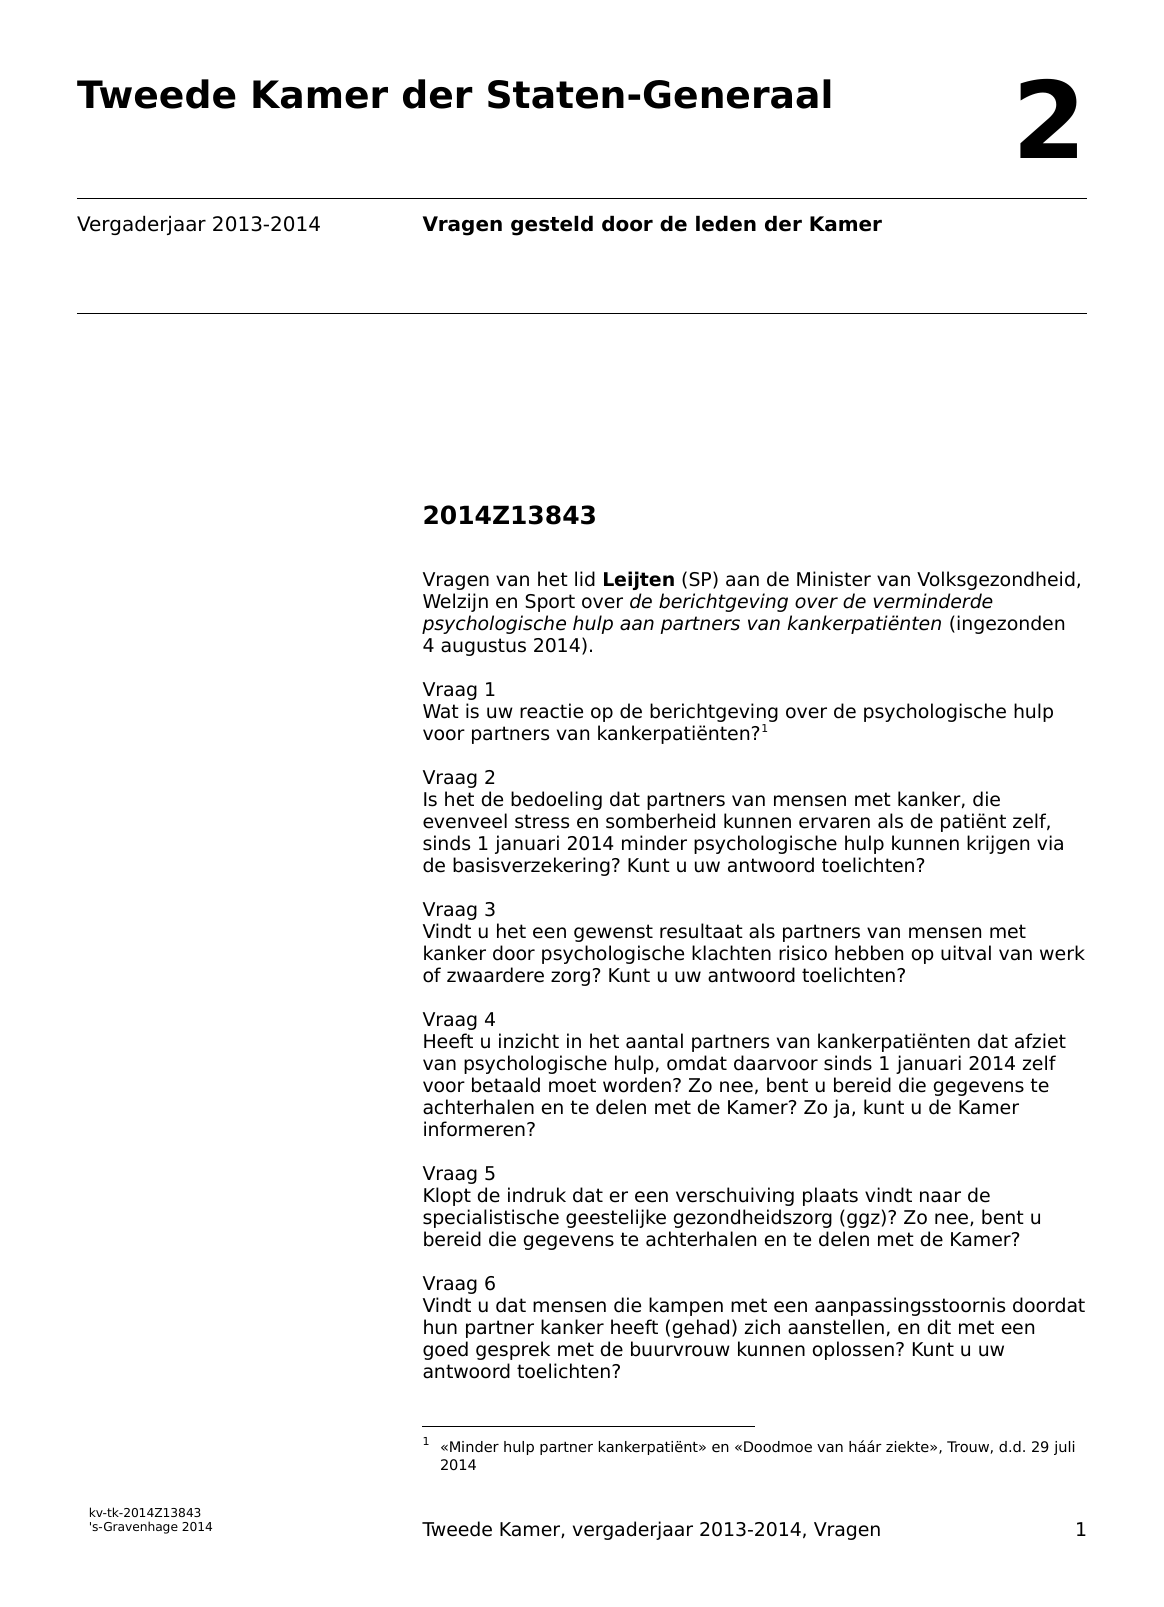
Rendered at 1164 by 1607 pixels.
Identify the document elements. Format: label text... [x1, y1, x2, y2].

table_header Tweede Kamer der Staten-Generaal [77, 59, 886, 198]
text Vraag 4 [422, 1009, 1087, 1031]
text kv-tk-2014Z13843 [88, 1506, 323, 1520]
text Vraag 1 [422, 679, 1087, 701]
text Vraag 5 [422, 1163, 1087, 1185]
table_cell Vragen gesteld door de leden der Kamer [422, 199, 1087, 313]
text 2014Z13843 [422, 501, 1087, 531]
text Vraag 3 [422, 899, 1087, 921]
text Vindt u dat mensen die kampen met een aanpassingsstoornis doordat hun partner kanker heeft (gehad) zich aanstellen, en dit met een goed gesprek met de buurvrouw kunnen oplossen? Kunt u uw antwoord toelichten? [422, 1295, 1087, 1383]
text Vindt u het een gewenst resultaat als partners van mensen met kanker door psychologische klachten risico hebben op uitval van werk of zwaardere zorg? Kunt u uw antwoord toelichten? [422, 921, 1087, 987]
text Is het de bedoeling dat partners van mensen met kanker, die evenveel stress en somberheid kunnen ervaren als de patiënt zelf, sinds 1 januari 2014 minder psychologische hulp kunnen krijgen via de basisverzekering? Kunt u uw antwoord toelichten? [422, 789, 1087, 877]
table_header 2 [886, 59, 1087, 198]
text Vragen van het lid Leijten (SP) aan de Minister van Volksgezondheid, Welzijn en Sport over de berichtgeving over de verminderde psychologische hulp aan partners van kankerpatiënten (ingezonden 4 augustus 2014). [422, 569, 1087, 657]
text Vraag 2 [422, 767, 1087, 789]
text Klopt de indruk dat er een verschuiving plaats vindt naar de specialistische geestelijke gezondheidszorg (ggz)? Zo nee, bent u bereid die gegevens te achterhalen en te delen met de Kamer? [422, 1185, 1087, 1251]
text 's-Gravenhage 2014 [88, 1520, 323, 1534]
text Heeft u inzicht in het aantal partners van kankerpatiënten dat afziet van psychologische hulp, omdat daarvoor sinds 1 januari 2014 zelf voor betaald moet worden? Zo nee, bent u bereid die gegevens te achterhalen en te delen met de Kamer? Zo ja, kunt u de Kamer informeren? [422, 1031, 1087, 1141]
table_cell Vergaderjaar 2013-2014 [77, 199, 422, 313]
text Vraag 6 [422, 1273, 1087, 1295]
text «Minder hulp partner kankerpatiënt» en «Doodmoe van háár ziekte», Trouw, d.d. 29 juli 2014 [422, 1435, 1087, 1474]
text Wat is uw reactie op de berichtgeving over de psychologische hulp voor partners van kankerpatiënten? [422, 701, 1087, 745]
